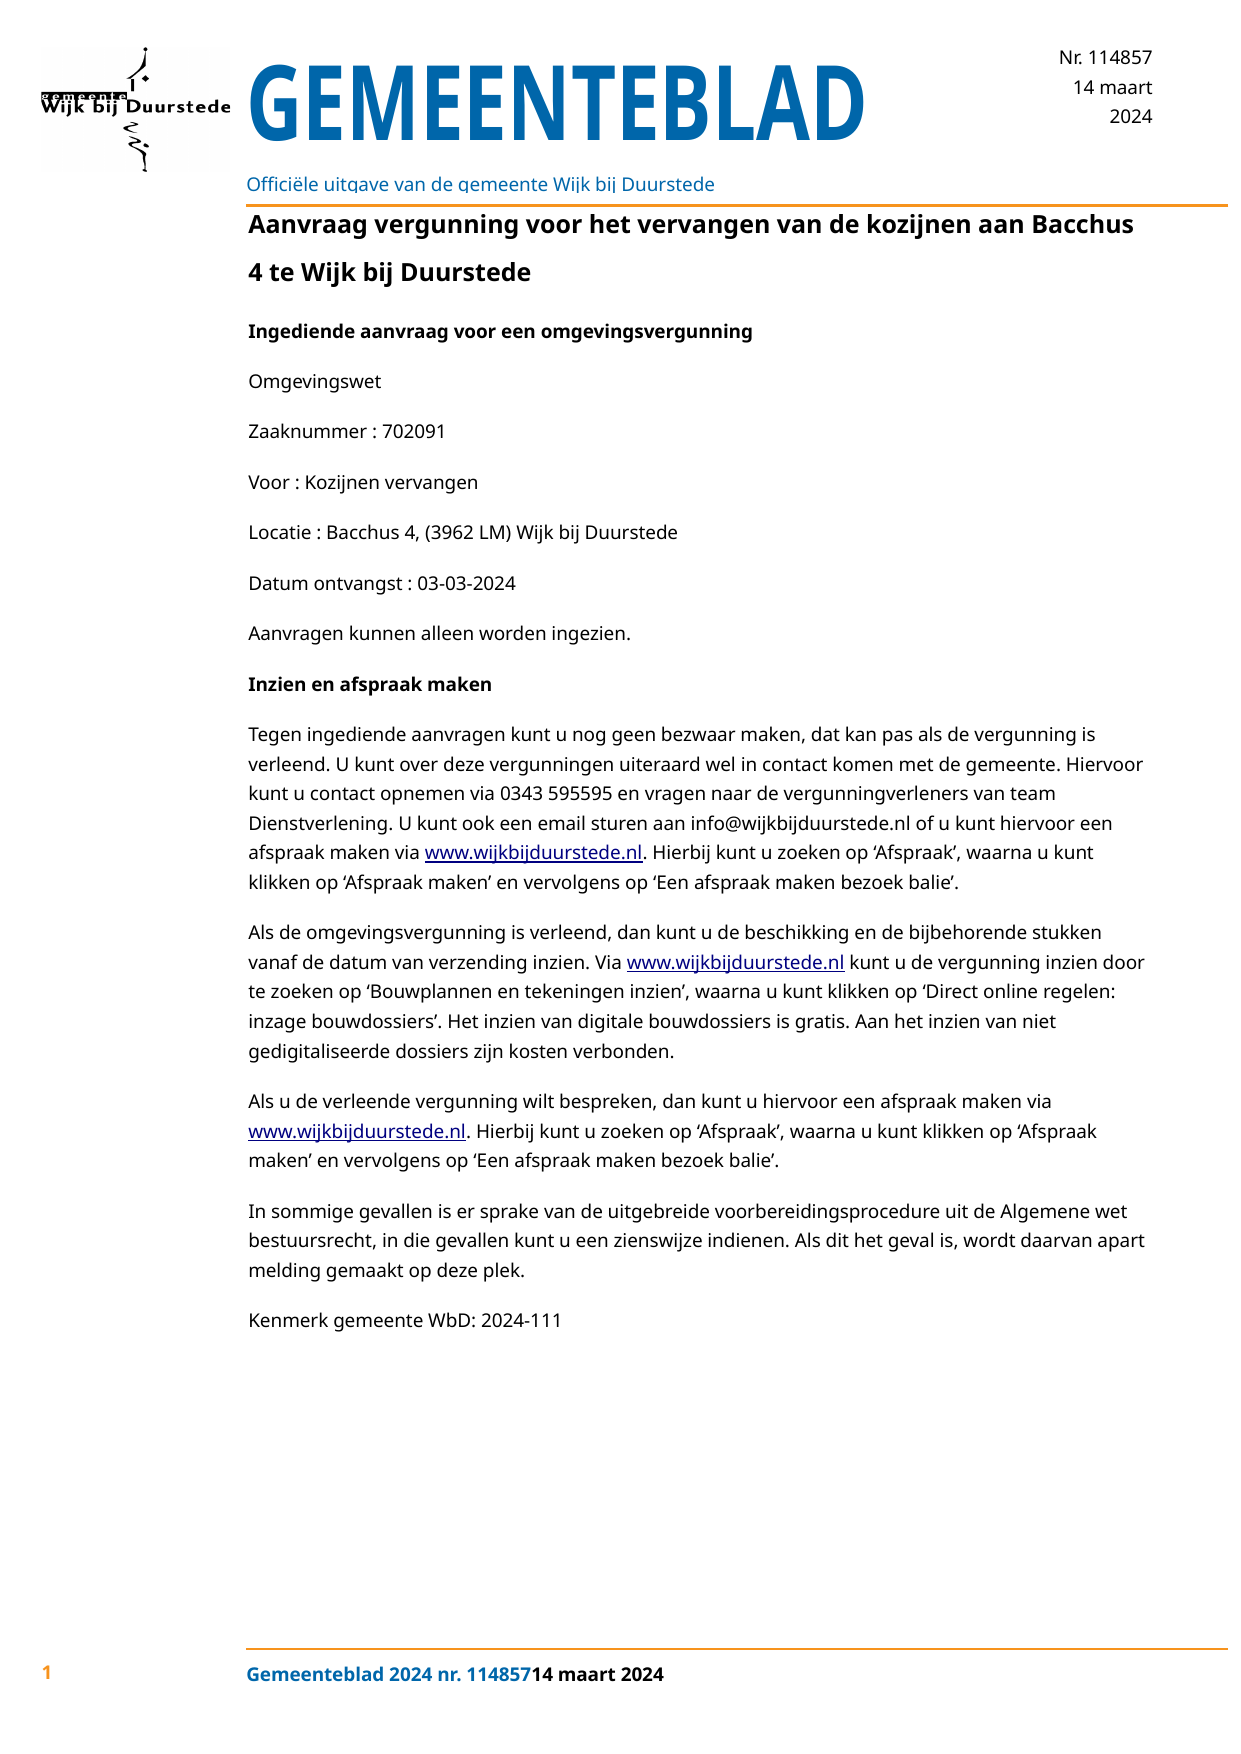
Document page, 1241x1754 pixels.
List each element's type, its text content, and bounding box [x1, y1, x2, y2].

text Zaaknummer : 702091 [248, 419, 1152, 444]
text Als u de verleende vergunning wilt bespreken, dan kunt u hiervoor een afspraak maken via www.wijkbijduurstede.nl. Hierbij kunt u zoeken op ‘Afspraak’, waarna u kunt klikken op ‘Afspraak maken’ en vervolgens op ‘Een afspraak maken bezoek balie’. [248, 1088, 1152, 1173]
text Inzien en afspraak maken [248, 671, 1152, 697]
text Voor : Kozijnen vervangen [248, 469, 1152, 495]
text Aanvraag vergunning voor het vervangen van de kozijnen aan Bacchus 4 te Wijk bij Duurstede [248, 207, 1152, 288]
text Ingediende aanvraag voor een omgevingsvergunning [248, 318, 1152, 344]
text Als de omgevingsvergunning is verleend, dan kunt u de beschikking en de bijbehorende stukken vanaf de datum van verzending inzien. Via www.wijkbijduurstede.nl kunt u de vergunning inzien door te zoeken op ‘Bouwplannen en tekeningen inzien’, waarna u kunt klikken op ‘Direct online regelen: inzage bouwdossiers’. Het inzien van digitale bouwdossiers is gratis. Aan het inzien van niet gedigitaliseerde dossiers zijn kosten verbonden. [248, 919, 1152, 1064]
text Tegen ingediende aanvragen kunt u nog geen bezwaar maken, dat kan pas als de vergunning is verleend. U kunt over deze vergunningen uiteraard wel in contact komen met de gemeente. Hiervoor kunt u contact opnemen via 0343 595595 en vragen naar de vergunningverleners van team Dienstverlening. U kunt ook een email sturen aan info@wijkbijduurstede.nl of u kunt hiervoor een afspraak maken via www.wijkbijduurstede.nl. Hierbij kunt u zoeken op ‘Afspraak’, waarna u kunt klikken op ‘Afspraak maken’ en vervolgens op ‘Een afspraak maken bezoek balie’. [248, 721, 1152, 895]
text Omgevingswet [248, 368, 1152, 394]
picture [41, 47, 231, 172]
text Aanvragen kunnen alleen worden ingezien. [248, 620, 1152, 646]
text In sommige gevallen is er sprake van de uitgebreide voorbereidingsprocedure uit de Algemene wet bestuursrecht, in die gevallen kunt u een zienswijze indienen. Als dit het geval is, wordt daarvan apart melding gemaakt op deze plek. [248, 1198, 1152, 1283]
text Kenmerk gemeente WbD: 2024-111 [248, 1307, 1152, 1333]
text Locatie : Bacchus 4, (3962 LM) Wijk bij Duurstede [248, 519, 1152, 545]
text Datum ontvangst : 03-03-2024 [248, 570, 1152, 596]
